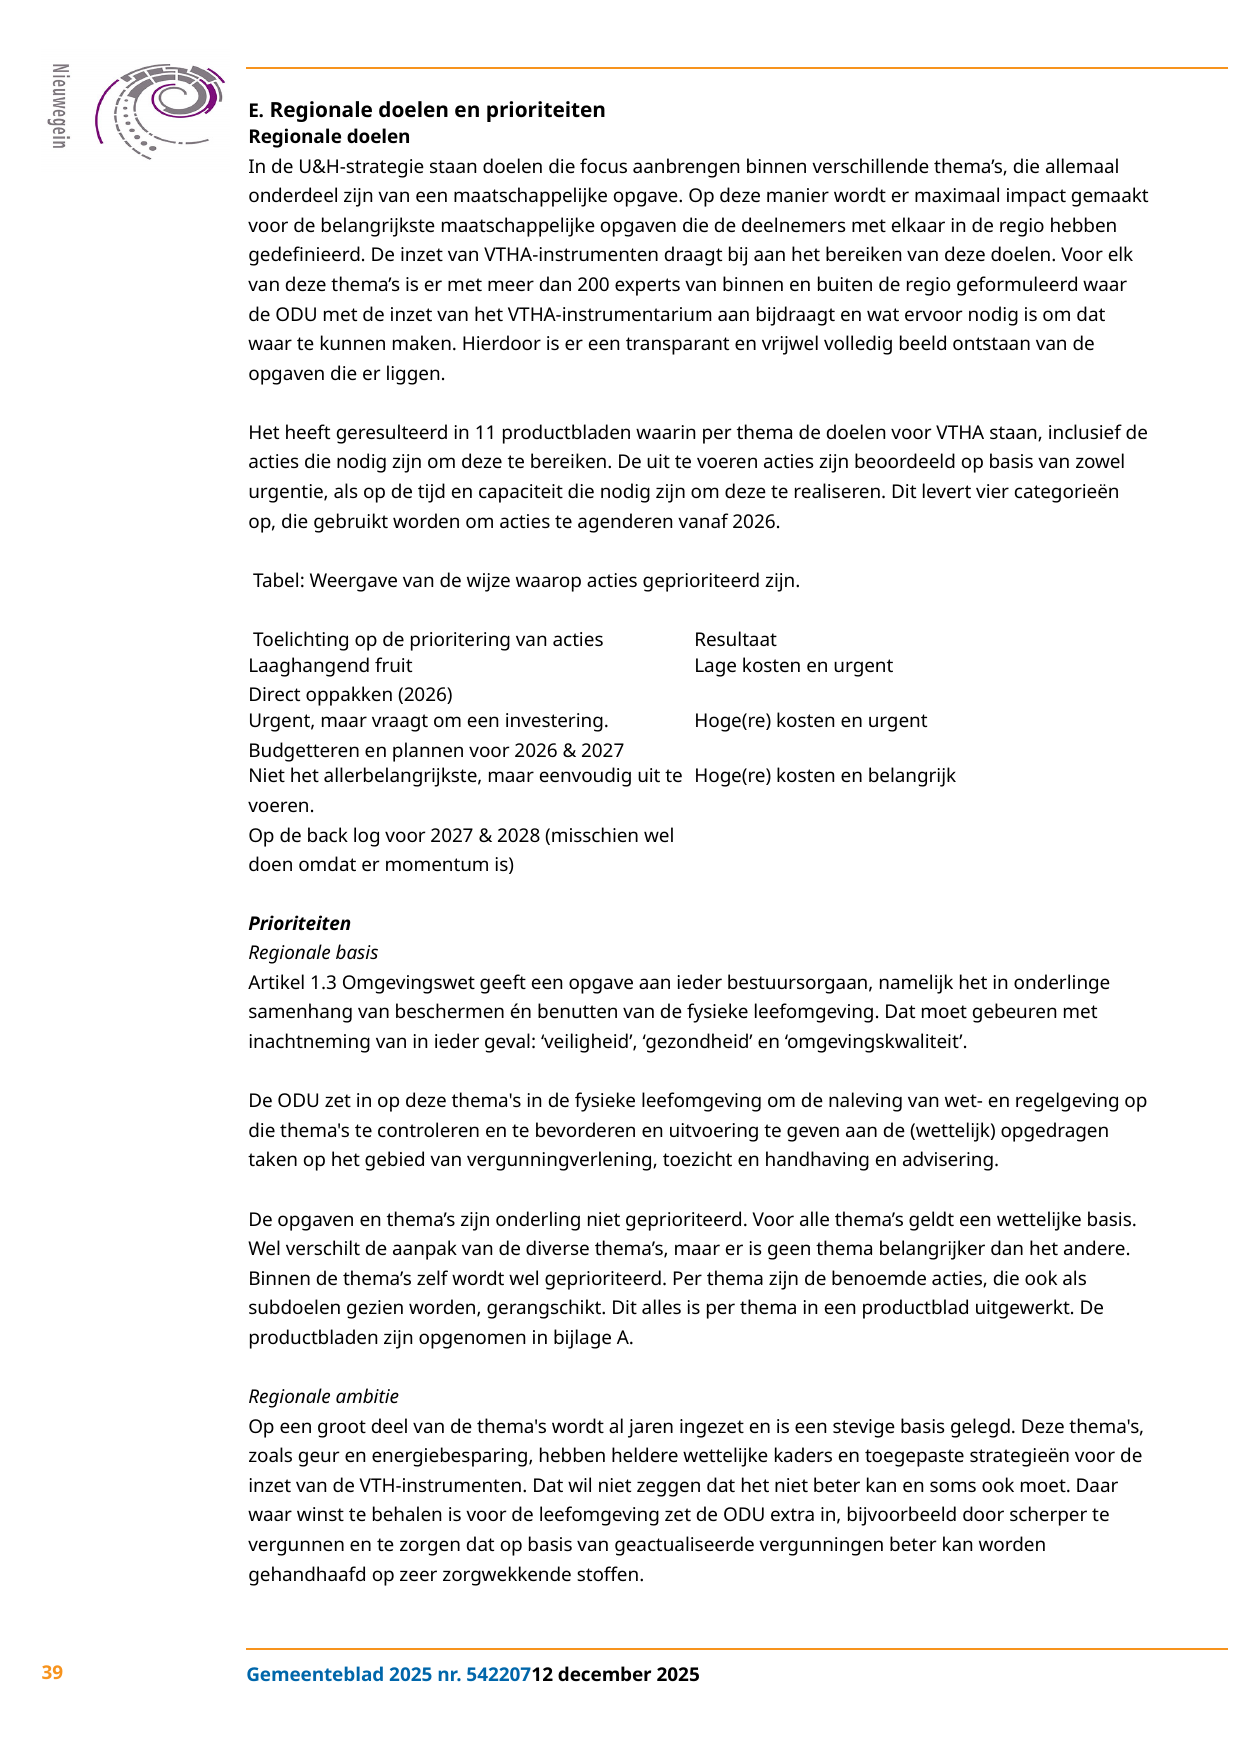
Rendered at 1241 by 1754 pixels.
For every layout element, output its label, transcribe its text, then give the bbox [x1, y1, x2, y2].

table_cell Hoge(re) kosten en urgent [694, 708, 1152, 763]
text Artikel 1.3 Omgevingswet geeft een opgave aan ieder bestuursorgaan, namelijk het in onderlinge samenhang van beschermen én benutten van de fysieke leefomgeving. Dat moet gebeuren met inachtneming van in ieder geval: ‘veiligheid’, ‘gezondheid’ en ‘omgevingskwaliteit’. [248, 969, 1152, 1054]
picture [41, 47, 231, 172]
text De ODU zet in op deze thema's in de fysieke leefomgeving om de naleving van wet- en regelgeving op die thema's te controleren en te bevorderen en uitvoering te geven aan de (wettelijk) opgedragen taken op het gebied van vergunningverlening, toezicht en handhaving en advisering. [248, 1087, 1152, 1172]
text Tabel: Weergave van de wijze waarop acties geprioriteerd zijn. [248, 567, 1152, 593]
table_cell Laaghangend fruit Direct oppakken (2026) [248, 652, 694, 707]
text Op een groot deel van de thema's wordt al jaren ingezet en is een stevige basis gelegd. Deze thema's, zoals geur en energiebesparing, hebben heldere wettelijke kaders en toegepaste strategieën voor de inzet van de VTH-instrumenten. Dat wil niet zeggen dat het niet beter kan en soms ook moet. Daar waar winst te behalen is voor de leefomgeving zet de ODU extra in, bijvoorbeeld door scherper te vergunnen en te zorgen dat op basis van geactualiseerde vergunningen beter kan worden gehandhaafd op zeer zorgwekkende stoffen. [248, 1413, 1152, 1587]
table_cell Hoge(re) kosten en belangrijk [694, 763, 1152, 877]
text Regionale doelen [248, 123, 1152, 149]
text Het heeft geresulteerd in 11 productbladen waarin per thema de doelen voor VTHA staan, inclusief de acties die nodig zijn om deze te bereiken. De uit te voeren acties zijn beoordeeld op basis van zowel urgentie, als op de tijd en capaciteit die nodig zijn om deze te realiseren. Dit levert vier categorieën op, die gebruikt worden om acties te agenderen vanaf 2026. [248, 419, 1152, 534]
text Regionale ambitie [248, 1383, 1152, 1409]
text In de U&H-strategie staan doelen die focus aanbrengen binnen verschillende thema’s, die allemaal onderdeel zijn van een maatschappelijke opgave. Op deze manier wordt er maximaal impact gemaakt voor de belangrijkste maatschappelijke opgaven die de deelnemers met elkaar in de regio hebben gedefinieerd. De inzet van VTHA-instrumenten draagt bij aan het bereiken van deze doelen. Voor elk van deze thema’s is er met meer dan 200 experts van binnen en buiten de regio geformuleerd waar de ODU met de inzet van het VTHA-instrumentarium aan bijdraagt en wat ervoor nodig is om dat waar te kunnen maken. Hierdoor is er een transparant en vrijwel volledig beeld ontstaan van de opgaven die er liggen. [248, 153, 1152, 386]
table_header Resultaat [694, 626, 1152, 652]
text De opgaven en thema’s zijn onderling niet geprioriteerd. Voor alle thema’s geldt een wettelijke basis. Wel verschilt de aanpak van de diverse thema’s, maar er is geen thema belangrijker dan het andere. Binnen de thema’s zelf wordt wel geprioriteerd. Per thema zijn de benoemde acties, die ook als subdoelen gezien worden, gerangschikt. Dit alles is per thema in een productblad uitgewerkt. De productbladen zijn opgenomen in bijlage A. [248, 1206, 1152, 1350]
table_cell Lage kosten en urgent [694, 652, 1152, 707]
table_cell Niet het allerbelangrijkste, maar eenvoudig uit te voeren. Op de back log voor 2027 & 2028 (misschien wel doen omdat er momentum is) [248, 763, 694, 877]
text Regionale basis [248, 939, 1152, 965]
text Prioriteiten [248, 910, 1152, 936]
table_cell Urgent, maar vraagt om een investering. Budgetteren en plannen voor 2026 & 2027 [248, 708, 694, 763]
table_header Toelichting op de prioritering van acties [248, 626, 694, 652]
text E. Regionale doelen en prioriteiten [248, 95, 1152, 123]
